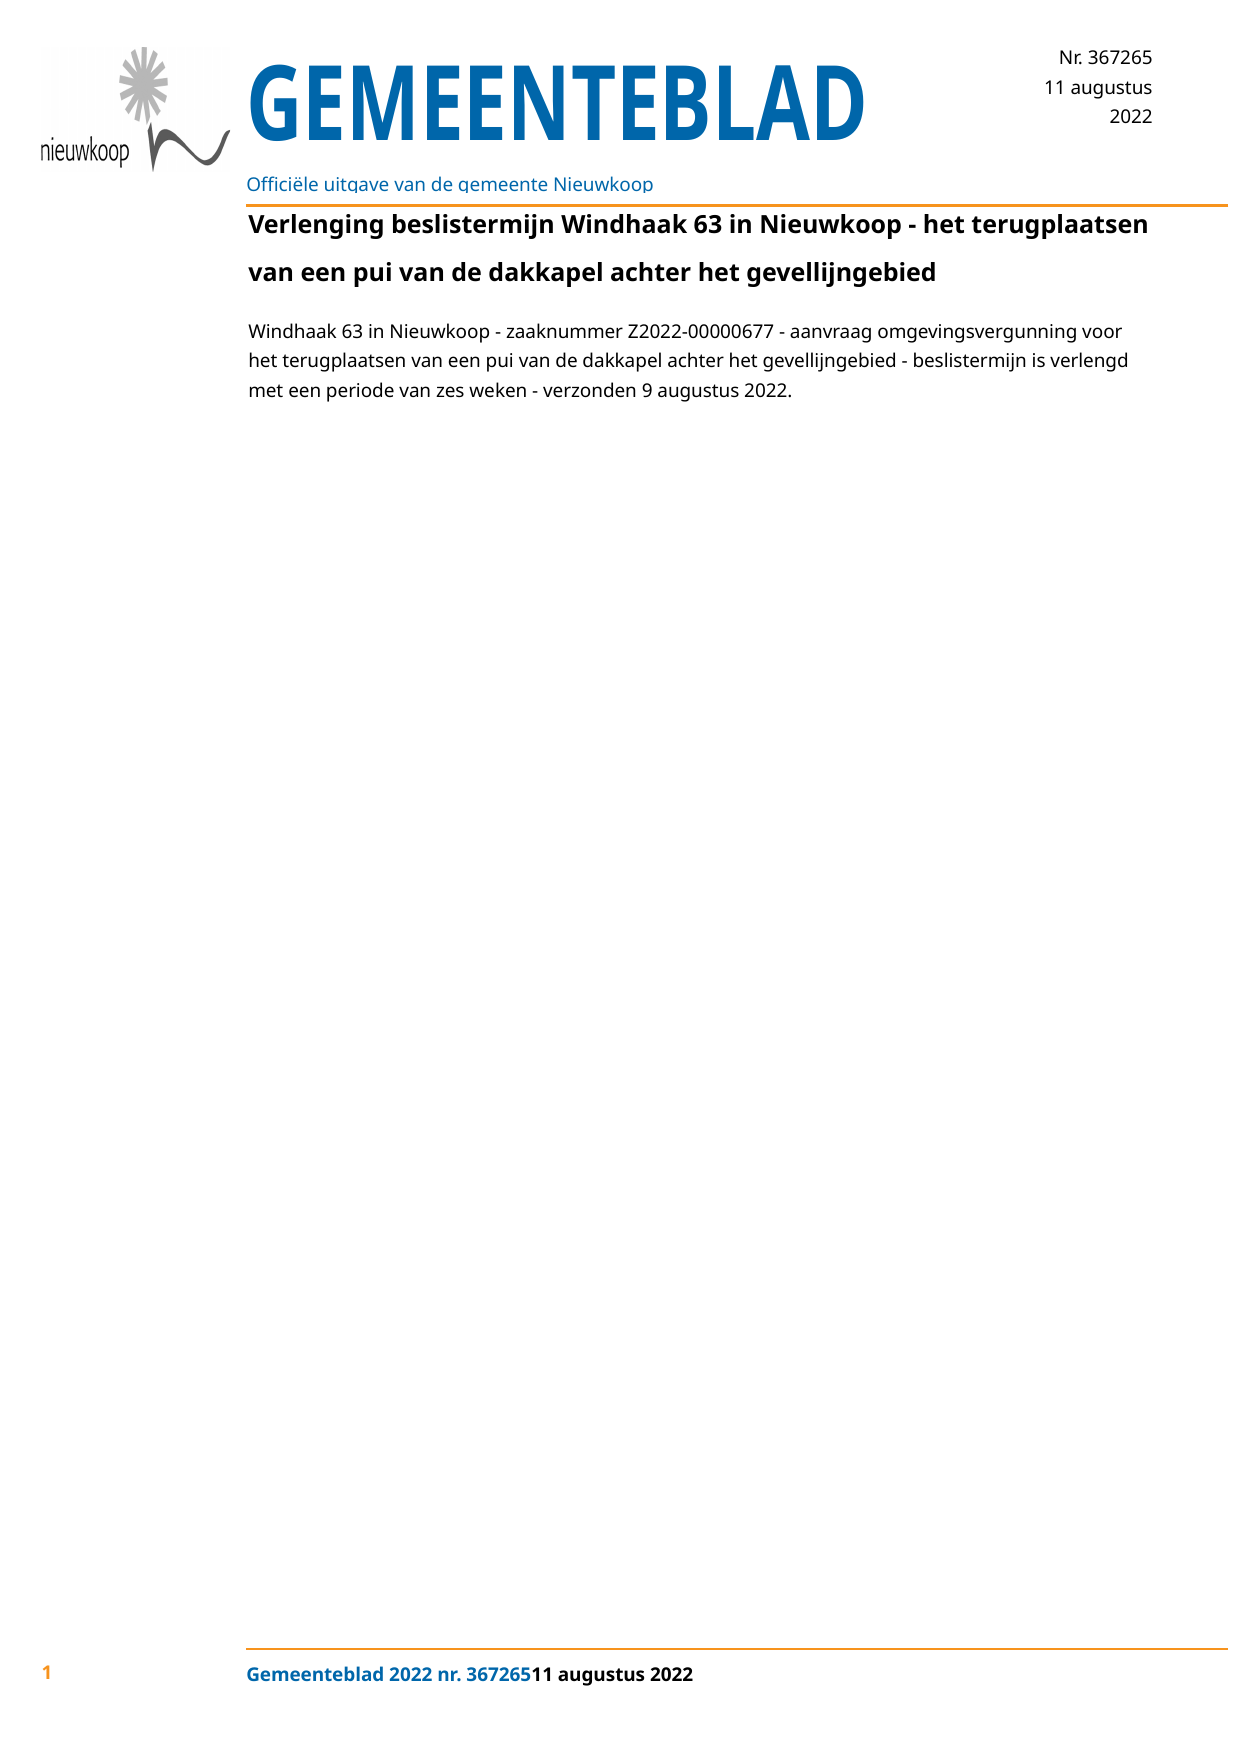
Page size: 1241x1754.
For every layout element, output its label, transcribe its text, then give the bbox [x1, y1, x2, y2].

text Windhaak 63 in Nieuwkoop - zaaknummer Z2022-00000677 - aanvraag omgevingsvergunning voor het terugplaatsen van een pui van de dakkapel achter het gevellijngebied - beslistermijn is verlengd met een periode van zes weken - verzonden 9 augustus 2022. [248, 318, 1152, 403]
picture [41, 47, 231, 172]
text Verlenging beslistermijn Windhaak 63 in Nieuwkoop - het terugplaatsen van een pui van de dakkapel achter het gevellijngebied [248, 207, 1152, 288]
